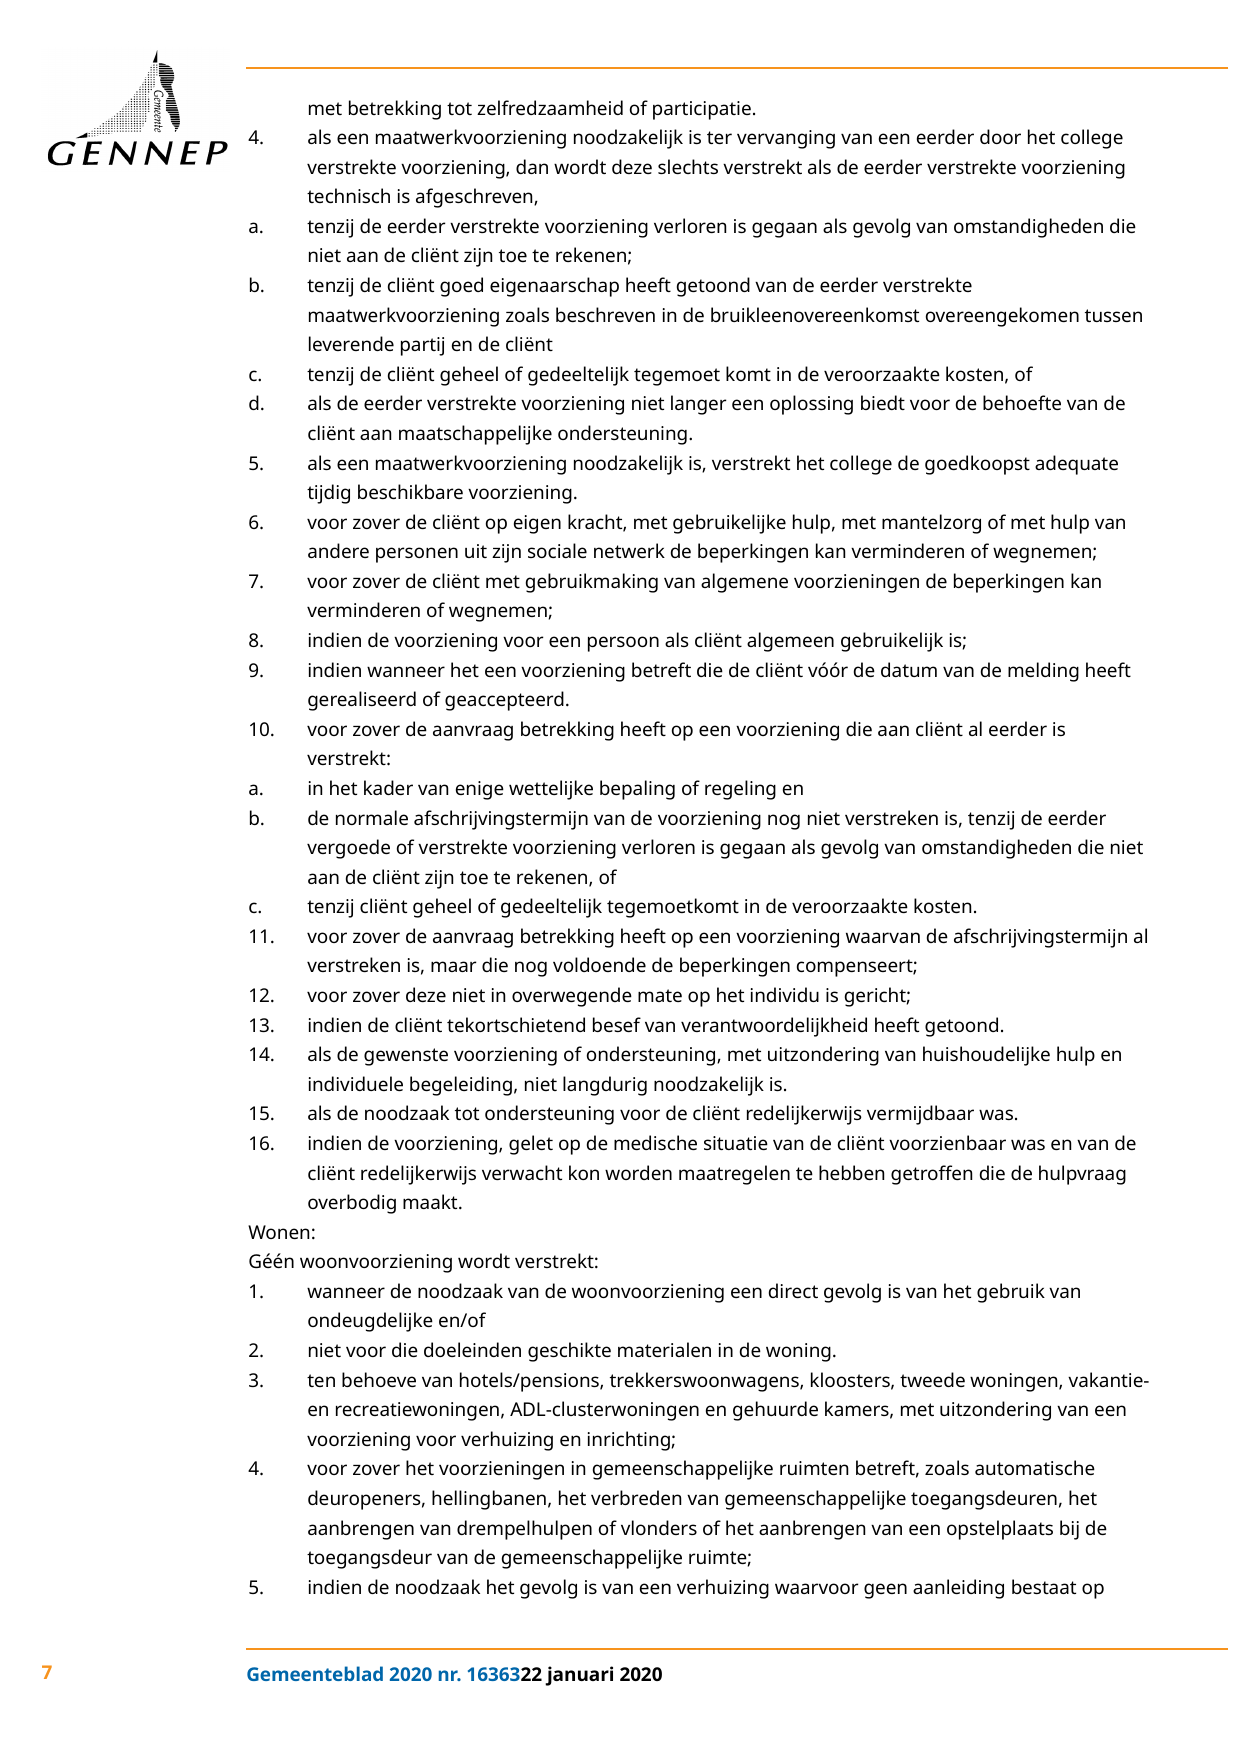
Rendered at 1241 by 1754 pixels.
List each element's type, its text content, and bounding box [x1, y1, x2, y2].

list met betrekking tot zelfredzaamheid of participatie. [248, 95, 1152, 121]
list in het kader van enige wettelijke bepaling of regeling en [248, 775, 1152, 801]
list voor zover deze niet in overwegende mate op het individu is gericht; [248, 982, 1152, 1008]
text Géén woonvoorziening wordt verstrekt: [248, 1248, 1152, 1274]
list als de eerder verstrekte voorziening niet langer een oplossing biedt voor de behoefte van de cliënt aan maatschappelijke ondersteuning. [248, 391, 1152, 446]
list indien de cliënt tekortschietend besef van verantwoordelijkheid heeft getoond. [248, 1012, 1152, 1038]
list voor zover de cliënt met gebruikmaking van algemene voorzieningen de beperkingen kan verminderen of wegnemen; [248, 568, 1152, 623]
list niet voor die doeleinden geschikte materialen in de woning. [248, 1337, 1152, 1363]
list indien de noodzaak het gevolg is van een verhuizing waarvoor geen aanleiding bestaat op [248, 1574, 1152, 1600]
list voor zover de cliënt op eigen kracht, met gebruikelijke hulp, met mantelzorg of met hulp van andere personen uit zijn sociale netwerk de beperkingen kan verminderen of wegnemen; [248, 509, 1152, 564]
list tenzij de eerder verstrekte voorziening verloren is gegaan als gevolg van omstandigheden die niet aan de cliënt zijn toe te rekenen; [248, 213, 1152, 268]
list als de gewenste voorziening of ondersteuning, met uitzondering van huishoudelijke hulp en individuele begeleiding, niet langdurig noodzakelijk is. [248, 1041, 1152, 1097]
list wanneer de noodzaak van de woonvoorziening een direct gevolg is van het gebruik van ondeugdelijke en/of [248, 1278, 1152, 1333]
picture [41, 47, 231, 172]
list tenzij cliënt geheel of gedeeltelijk tegemoetkomt in de veroorzaakte kosten. [248, 893, 1152, 919]
list voor zover het voorzieningen in gemeenschappelijke ruimten betreft, zoals automatische deuropeners, hellingbanen, het verbreden van gemeenschappelijke toegangsdeuren, het aanbrengen van drempelhulpen of vlonders of het aanbrengen van een opstelplaats bij de toegangsdeur van de gemeenschappelijke ruimte; [248, 1456, 1152, 1570]
list als een maatwerkvoorziening noodzakelijk is, verstrekt het college de goedkoopst adequate tijdig beschikbare voorziening. [248, 450, 1152, 505]
list indien de voorziening voor een persoon als cliënt algemeen gebruikelijk is; [248, 627, 1152, 653]
list tenzij de cliënt goed eigenaarschap heeft getoond van de eerder verstrekte maatwerkvoorziening zoals beschreven in de bruikleenovereenkomst overeengekomen tussen leverende partij en de cliënt [248, 272, 1152, 357]
list als de noodzaak tot ondersteuning voor de cliënt redelijkerwijs vermijdbaar was. [248, 1101, 1152, 1126]
list indien de voorziening, gelet op de medische situatie van de cliënt voorzienbaar was en van de cliënt redelijkerwijs verwacht kon worden maatregelen te hebben getroffen die de hulpvraag overbodig maakt. [248, 1130, 1152, 1215]
list tenzij de cliënt geheel of gedeeltelijk tegemoet komt in de veroorzaakte kosten, of [248, 361, 1152, 387]
list ten behoeve van hotels/pensions, trekkerswoonwagens, kloosters, tweede woningen, vakantie- en recreatiewoningen, ADL-clusterwoningen en gehuurde kamers, met uitzondering van een voorziening voor verhuizing en inrichting; [248, 1367, 1152, 1452]
list als een maatwerkvoorziening noodzakelijk is ter vervanging van een eerder door het college verstrekte voorziening, dan wordt deze slechts verstrekt als de eerder verstrekte voorziening technisch is afgeschreven, [248, 124, 1152, 209]
text Wonen: [248, 1219, 1152, 1245]
list de normale afschrijvingstermijn van de voorziening nog niet verstreken is, tenzij de eerder vergoede of verstrekte voorziening verloren is gegaan als gevolg van omstandigheden die niet aan de cliënt zijn toe te rekenen, of [248, 805, 1152, 890]
list voor zover de aanvraag betrekking heeft op een voorziening die aan cliënt al eerder is verstrekt: [248, 716, 1152, 771]
list voor zover de aanvraag betrekking heeft op een voorziening waarvan de afschrijvingstermijn al verstreken is, maar die nog voldoende de beperkingen compenseert; [248, 923, 1152, 978]
list indien wanneer het een voorziening betreft die de cliënt vóór de datum van de melding heeft gerealiseerd of geaccepteerd. [248, 657, 1152, 712]
